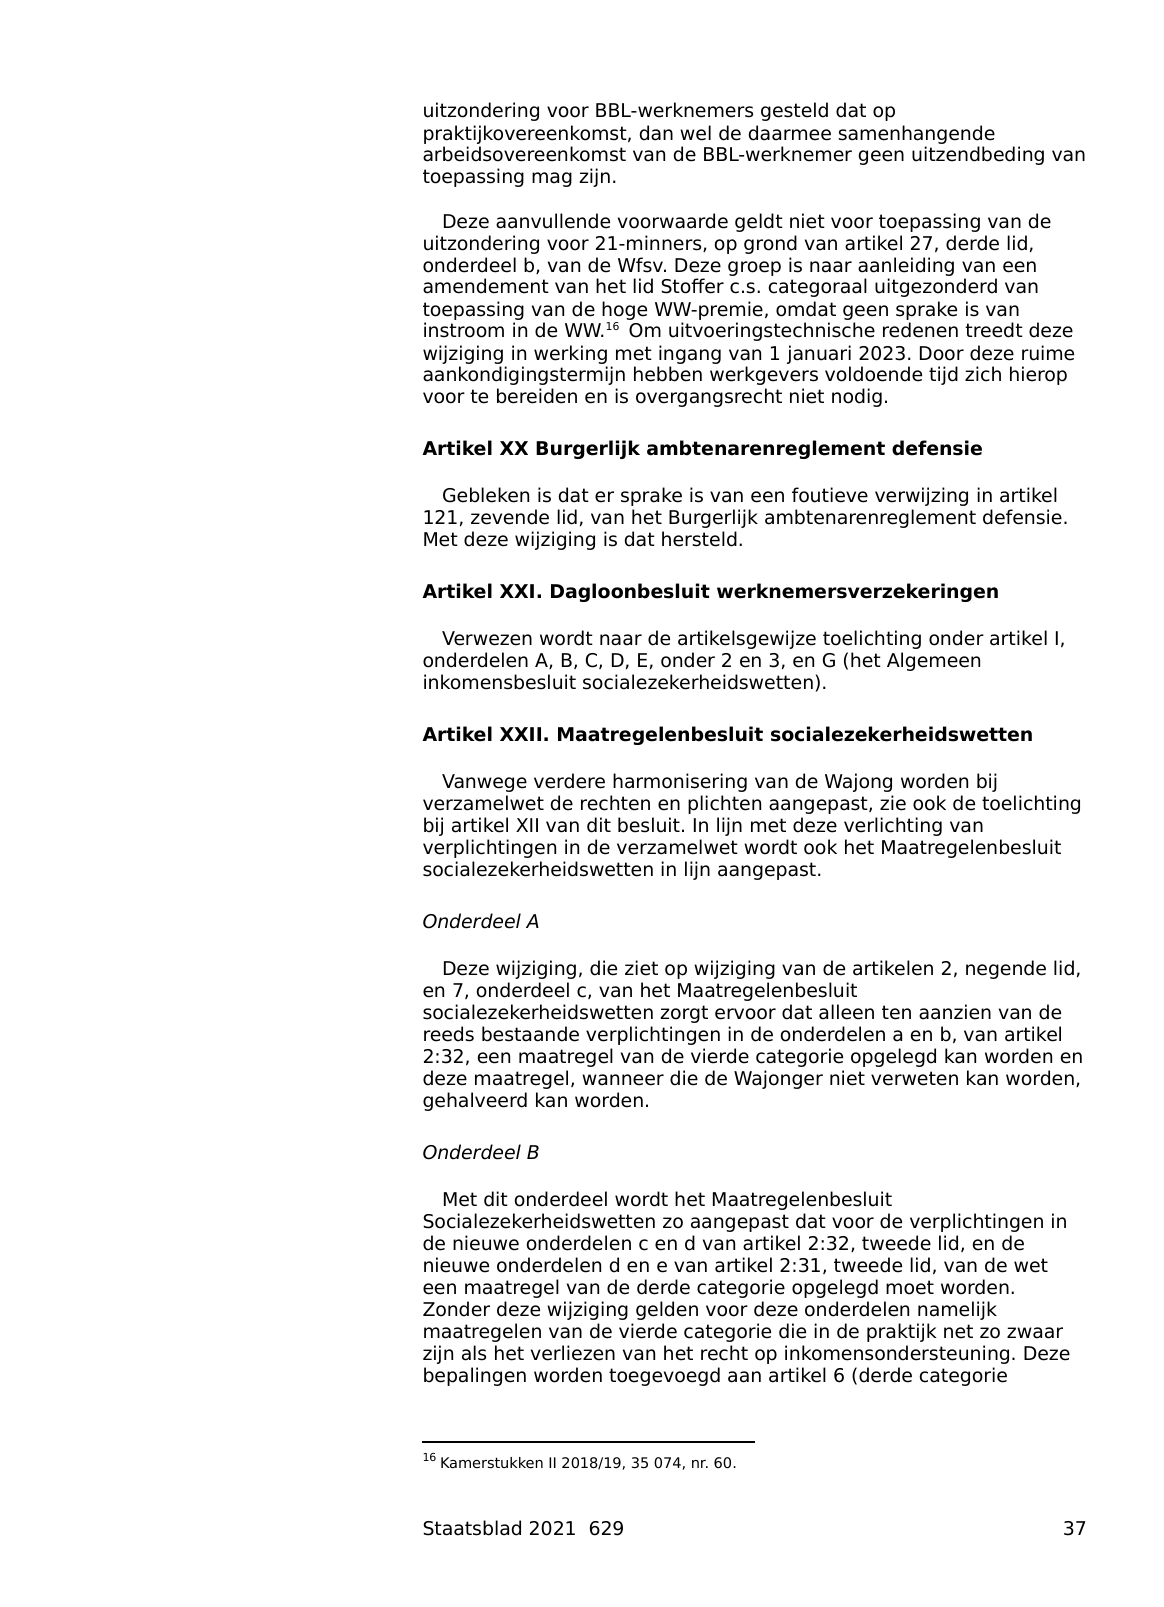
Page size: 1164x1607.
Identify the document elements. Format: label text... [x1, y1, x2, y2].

text Kamerstukken II 2018/19, 35 074, nr. 60. [422, 1451, 1087, 1473]
text Met dit onderdeel wordt het Maatregelenbesluit Socialezekerheidswetten zo aangepast dat voor de verplichtingen in de nieuwe onderdelen c en d van artikel 2:32, tweede lid, en de nieuwe onderdelen d en e van artikel 2:31, tweede lid, van de wet een maatregel van de derde categorie opgelegd moet worden. Zonder deze wijziging gelden voor deze onderdelen namelijk maatregelen van de vierde categorie die in de praktijk net zo zwaar zijn als het verliezen van het recht op inkomensondersteuning. Deze bepalingen worden toegevoegd aan artikel 6 (derde categorie [422, 1189, 1087, 1387]
text uitzondering voor BBL-werknemers gesteld dat op praktijkovereenkomst, dan wel de daarmee samenhangende arbeidsovereenkomst van de BBL-werknemer geen uitzendbeding van toepassing mag zijn. [422, 100, 1087, 188]
subtitle Artikel XXII. Maatregelenbesluit socialezekerheidswetten [422, 724, 1087, 746]
text Deze wijziging, die ziet op wijziging van de artikelen 2, negende lid, en 7, onderdeel c, van het Maatregelenbesluit socialezekerheidswetten zorgt ervoor dat alleen ten aanzien van de reeds bestaande verplichtingen in de onderdelen a en b, van artikel 2:32, een maatregel van de vierde categorie opgelegd kan worden en deze maatregel, wanneer die de Wajonger niet verweten kan worden, gehalveerd kan worden. [422, 958, 1087, 1112]
subtitle Artikel XXI. Dagloonbesluit werknemersverzekeringen [422, 581, 1087, 603]
subtitle Onderdeel B [422, 1142, 1087, 1164]
text Deze aanvullende voorwaarde geldt niet voor toepassing van de uitzondering voor 21-minners, op grond van artikel 27, derde lid, onderdeel b, van de Wfsv. Deze groep is naar aanleiding van een amendement van het lid Stoffer c.s. categoraal uitgezonderd van toepassing van de hoge WW-premie, omdat geen sprake is van instroom in de WW. Om uitvoeringstechnische redenen treedt deze wijziging in werking met ingang van 1 januari 2023. Door deze ruime aankondigingstermijn hebben werkgevers voldoende tijd zich hierop voor te bereiden en is overgangsrecht niet nodig. [422, 211, 1087, 408]
text Vanwege verdere harmonisering van de Wajong worden bij verzamelwet de rechten en plichten aangepast, zie ook de toelichting bij artikel XII van dit besluit. In lijn met deze verlichting van verplichtingen in de verzamelwet wordt ook het Maatregelenbesluit socialezekerheidswetten in lijn aangepast. [422, 771, 1087, 881]
subtitle Onderdeel A [422, 911, 1087, 933]
text Verwezen wordt naar de artikelsgewijze toelichting onder artikel I, onderdelen A, B, C, D, E, onder 2 en 3, en G (het Algemeen inkomensbesluit socialezekerheidswetten). [422, 628, 1087, 694]
text Gebleken is dat er sprake is van een foutieve verwijzing in artikel 121, zevende lid, van het Burgerlijk ambtenarenreglement defensie. Met deze wijziging is dat hersteld. [422, 485, 1087, 551]
subtitle Artikel XX Burgerlijk ambtenarenreglement defensie [422, 438, 1087, 460]
